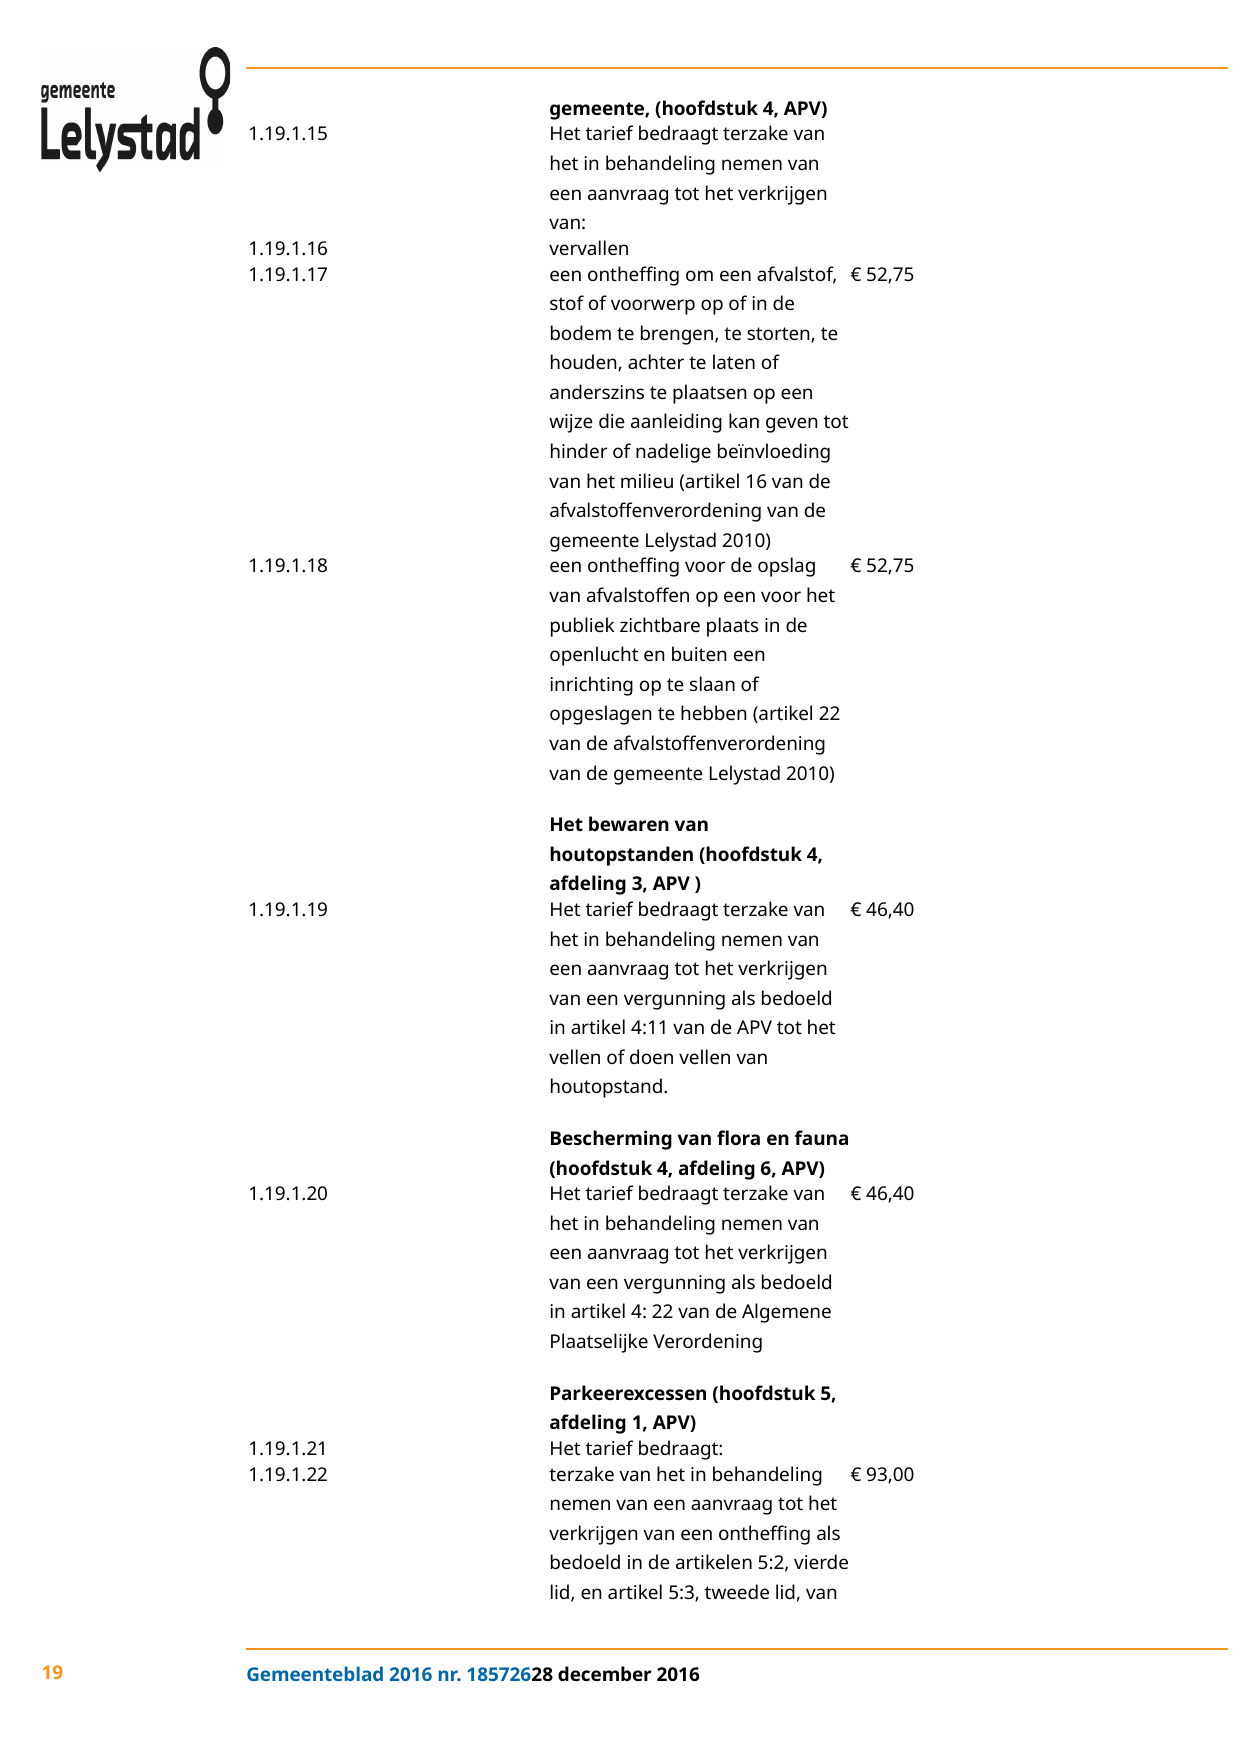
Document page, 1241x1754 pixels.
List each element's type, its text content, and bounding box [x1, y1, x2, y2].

table_cell 1.19.1.22 [248, 1461, 549, 1605]
table_cell 1.19.1.21 [248, 1435, 549, 1461]
table_cell 1.19.1.15 [248, 121, 549, 235]
table_cell [248, 811, 549, 896]
table_cell [248, 1099, 549, 1125]
table_cell 1.19.1.20 [248, 1180, 549, 1354]
table_cell Het tarief bedraagt terzake van het in behandeling nemen van een aanvraag tot het verkrijgen van een vergunning als bedoeld in artikel 4: 22 van de Algemene Plaatselijke Verordening [549, 1180, 850, 1354]
table_cell vervallen [549, 235, 850, 261]
table_cell [248, 95, 549, 121]
table_cell [248, 1380, 549, 1435]
table_cell [850, 95, 1152, 121]
table_cell [850, 786, 1152, 811]
table_cell gemeente, (hoofdstuk 4, APV) [549, 95, 850, 121]
table_cell [549, 786, 850, 811]
table_cell [549, 1354, 850, 1380]
table_cell [248, 786, 549, 811]
table_cell [549, 1099, 850, 1125]
table_cell een ontheffing om een afvalstof, stof of voorwerp op of in de bodem te brengen, te storten, te houden, achter te laten of anderszins te plaatsen op een wijze die aanleiding kan geven tot hinder of nadelige beïnvloeding van het milieu (artikel 16 van de afvalstoffenverordening van de gemeente Lelystad 2010) [549, 261, 850, 553]
picture [41, 47, 231, 172]
table_cell [850, 811, 1152, 896]
table_cell Het bewaren van houtopstanden (hoofdstuk 4, afdeling 3, APV ) [549, 811, 850, 896]
table_cell Het tarief bedraagt: [549, 1435, 850, 1461]
table_cell 1.19.1.18 [248, 553, 549, 786]
table_cell [248, 1125, 549, 1180]
table_cell € 93,00 [850, 1461, 1152, 1605]
table_cell 1.19.1.19 [248, 896, 549, 1099]
table_cell [850, 1435, 1152, 1461]
table_cell [850, 1125, 1152, 1180]
table_cell terzake van het in behandeling nemen van een aanvraag tot het verkrijgen van een ontheffing als bedoeld in de artikelen 5:2, vierde lid, en artikel 5:3, tweede lid, van [549, 1461, 850, 1605]
table_cell [850, 121, 1152, 235]
table_cell Het tarief bedraagt terzake van het in behandeling nemen van een aanvraag tot het verkrijgen van: [549, 121, 850, 235]
table_cell [850, 1099, 1152, 1125]
table_cell Parkeerexcessen (hoofdstuk 5, afdeling 1, APV) [549, 1380, 850, 1435]
table_cell Het tarief bedraagt terzake van het in behandeling nemen van een aanvraag tot het verkrijgen van een vergunning als bedoeld in artikel 4:11 van de APV tot het vellen of doen vellen van houtopstand. [549, 896, 850, 1099]
table_cell 1.19.1.16 [248, 235, 549, 261]
table_cell Bescherming van flora en fauna (hoofdstuk 4, afdeling 6, APV) [549, 1125, 850, 1180]
table_cell [248, 1354, 549, 1380]
table_cell € 46,40 [850, 896, 1152, 1099]
table_cell een ontheffing voor de opslag van afvalstoffen op een voor het publiek zichtbare plaats in de openlucht en buiten een inrichting op te slaan of opgeslagen te hebben (artikel 22 van de afvalstoffenverordening van de gemeente Lelystad 2010) [549, 553, 850, 786]
table_cell € 46,40 [850, 1180, 1152, 1354]
table_cell [850, 1354, 1152, 1380]
table_cell [850, 235, 1152, 261]
table_cell € 52,75 [850, 553, 1152, 786]
table_cell € 52,75 [850, 261, 1152, 553]
table_cell 1.19.1.17 [248, 261, 549, 553]
table_cell [850, 1380, 1152, 1435]
